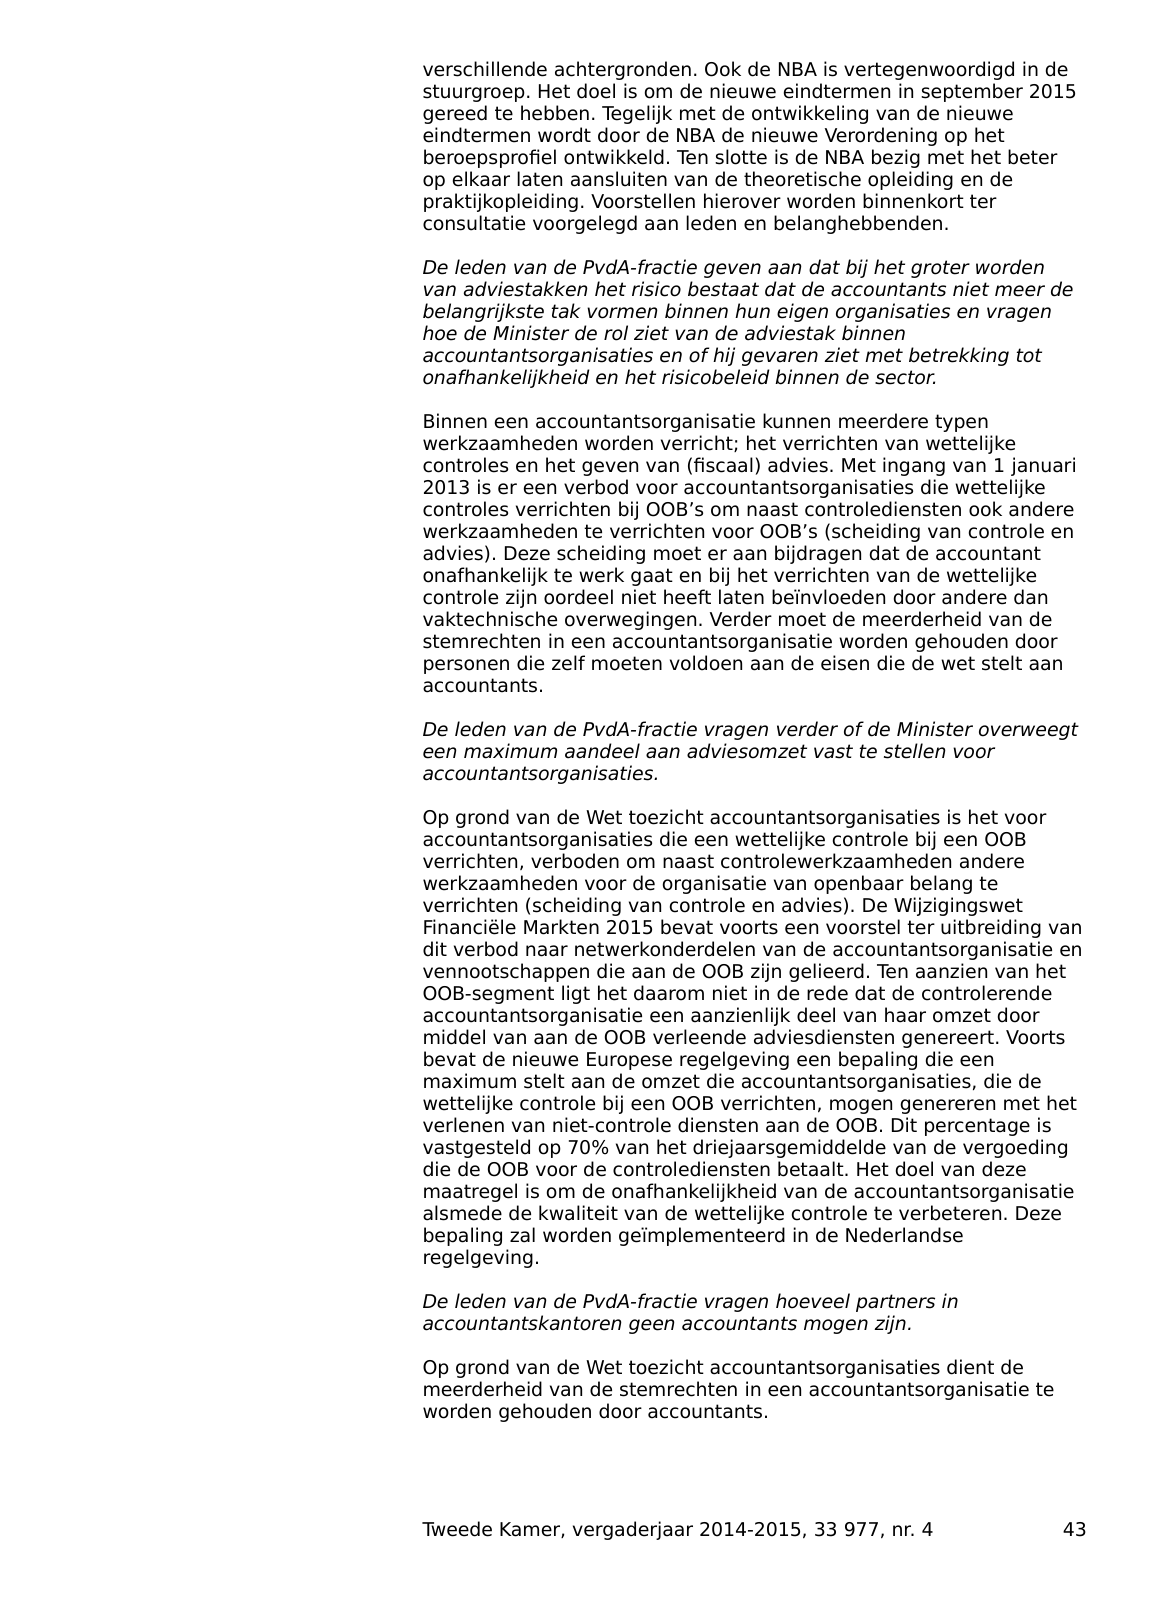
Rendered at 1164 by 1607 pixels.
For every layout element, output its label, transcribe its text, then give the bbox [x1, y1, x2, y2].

text Op grond van de Wet toezicht accountantsorganisaties dient de meerderheid van de stemrechten in een accountantsorganisatie te worden gehouden door accountants. [422, 1357, 1087, 1423]
text De leden van de PvdA-fractie geven aan dat bij het groter worden van adviestakken het risico bestaat dat de accountants niet meer de belangrijkste tak vormen binnen hun eigen organisaties en vragen hoe de Minister de rol ziet van de adviestak binnen accountantsorganisaties en of hij gevaren ziet met betrekking tot onafhankelijkheid en het risicobeleid binnen de sector. [422, 257, 1087, 389]
text verschillende achtergronden. Ook de NBA is vertegenwoordigd in de stuurgroep. Het doel is om de nieuwe eindtermen in september 2015 gereed te hebben. Tegelijk met de ontwikkeling van de nieuwe eindtermen wordt door de NBA de nieuwe Verordening op het beroepsprofiel ontwikkeld. Ten slotte is de NBA bezig met het beter op elkaar laten aansluiten van de theoretische opleiding en de praktijkopleiding. Voorstellen hierover worden binnenkort ter consultatie voorgelegd aan leden en belanghebbenden. [422, 59, 1087, 235]
text Binnen een accountantsorganisatie kunnen meerdere typen werkzaamheden worden verricht; het verrichten van wettelijke controles en het geven van (fiscaal) advies. Met ingang van 1 januari 2013 is er een verbod voor accountantsorganisaties die wettelijke controles verrichten bij OOB’s om naast controlediensten ook andere werkzaamheden te verrichten voor OOB’s (scheiding van controle en advies). Deze scheiding moet er aan bijdragen dat de accountant onafhankelijk te werk gaat en bij het verrichten van de wettelijke controle zijn oordeel niet heeft laten beïnvloeden door andere dan vaktechnische overwegingen. Verder moet de meerderheid van de stemrechten in een accountantsorganisatie worden gehouden door personen die zelf moeten voldoen aan de eisen die de wet stelt aan accountants. [422, 411, 1087, 697]
text De leden van de PvdA-fractie vragen verder of de Minister overweegt een maximum aandeel aan adviesomzet vast te stellen voor accountantsorganisaties. [422, 719, 1087, 785]
text Op grond van de Wet toezicht accountantsorganisaties is het voor accountantsorganisaties die een wettelijke controle bij een OOB verrichten, verboden om naast controlewerkzaamheden andere werkzaamheden voor de organisatie van openbaar belang te verrichten (scheiding van controle en advies). De Wijzigingswet Financiële Markten 2015 bevat voorts een voorstel ter uitbreiding van dit verbod naar netwerkonderdelen van de accountantsorganisatie en vennootschappen die aan de OOB zijn gelieerd. Ten aanzien van het OOB-segment ligt het daarom niet in de rede dat de controlerende accountantsorganisatie een aanzienlijk deel van haar omzet door middel van aan de OOB verleende adviesdiensten genereert. Voorts bevat de nieuwe Europese regelgeving een bepaling die een maximum stelt aan de omzet die accountantsorganisaties, die de wettelijke controle bij een OOB verrichten, mogen genereren met het verlenen van niet-controle diensten aan de OOB. Dit percentage is vastgesteld op 70% van het driejaarsgemiddelde van de vergoeding die de OOB voor de controlediensten betaalt. Het doel van deze maatregel is om de onafhankelijkheid van de accountantsorganisatie alsmede de kwaliteit van de wettelijke controle te verbeteren. Deze bepaling zal worden geïmplementeerd in de Nederlandse regelgeving. [422, 807, 1087, 1269]
text De leden van de PvdA-fractie vragen hoeveel partners in accountantskantoren geen accountants mogen zijn. [422, 1291, 1087, 1335]
